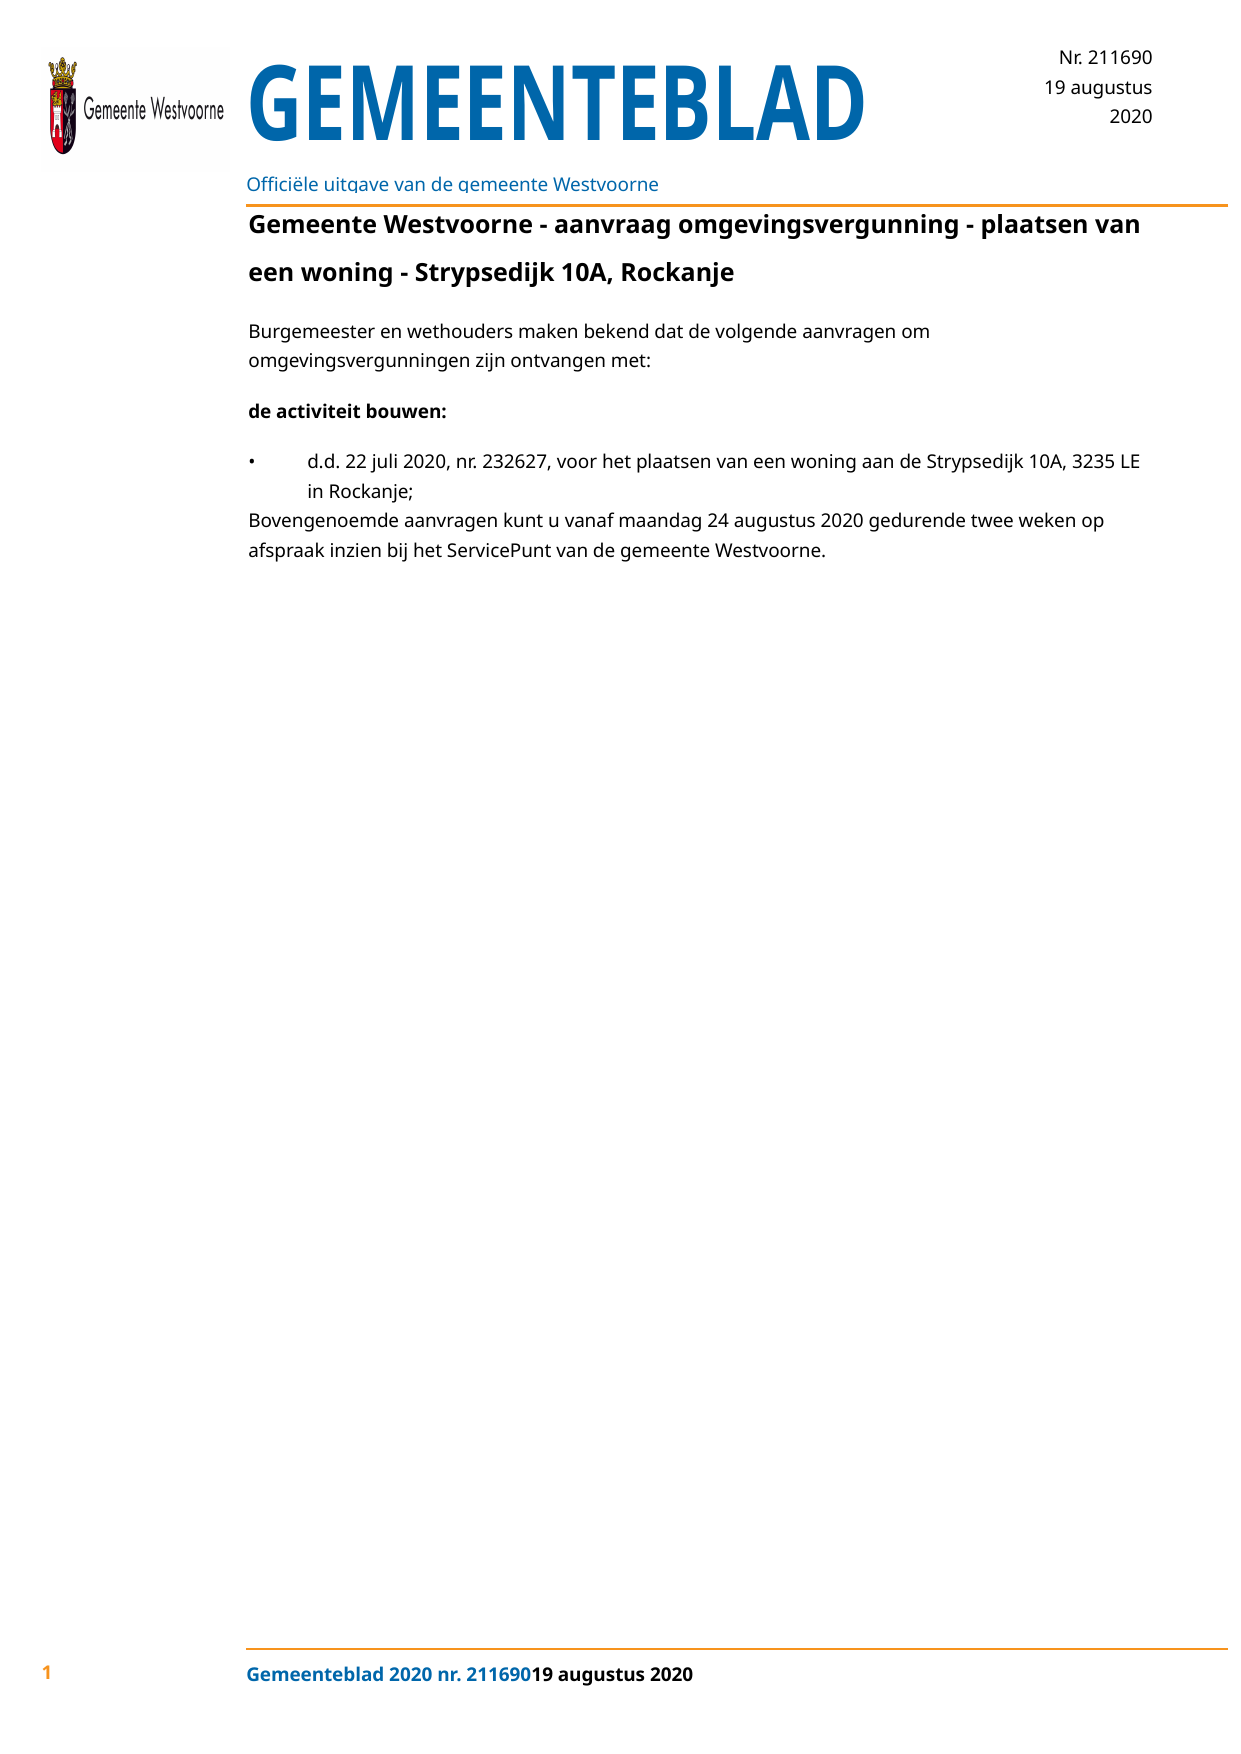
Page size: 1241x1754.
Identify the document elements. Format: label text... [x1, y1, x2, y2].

picture [41, 47, 231, 172]
text de activiteit bouwen: [248, 398, 1152, 424]
text Burgemeester en wethouders maken bekend dat de volgende aanvragen om omgevingsvergunningen zijn ontvangen met: [248, 318, 1152, 373]
list d.d. 22 juli 2020, nr. 232627, voor het plaatsen van een woning aan de Strypsedijk 10A, 3235 LE in Rockanje; [248, 448, 1152, 504]
text Gemeente Westvoorne - aanvraag omgevingsvergunning - plaatsen van een woning - Strypsedijk 10A, Rockanje [248, 207, 1152, 288]
text Bovengenoemde aanvragen kunt u vanaf maandag 24 augustus 2020 gedurende twee weken op afspraak inzien bij het ServicePunt van de gemeente Westvoorne. [248, 507, 1152, 563]
